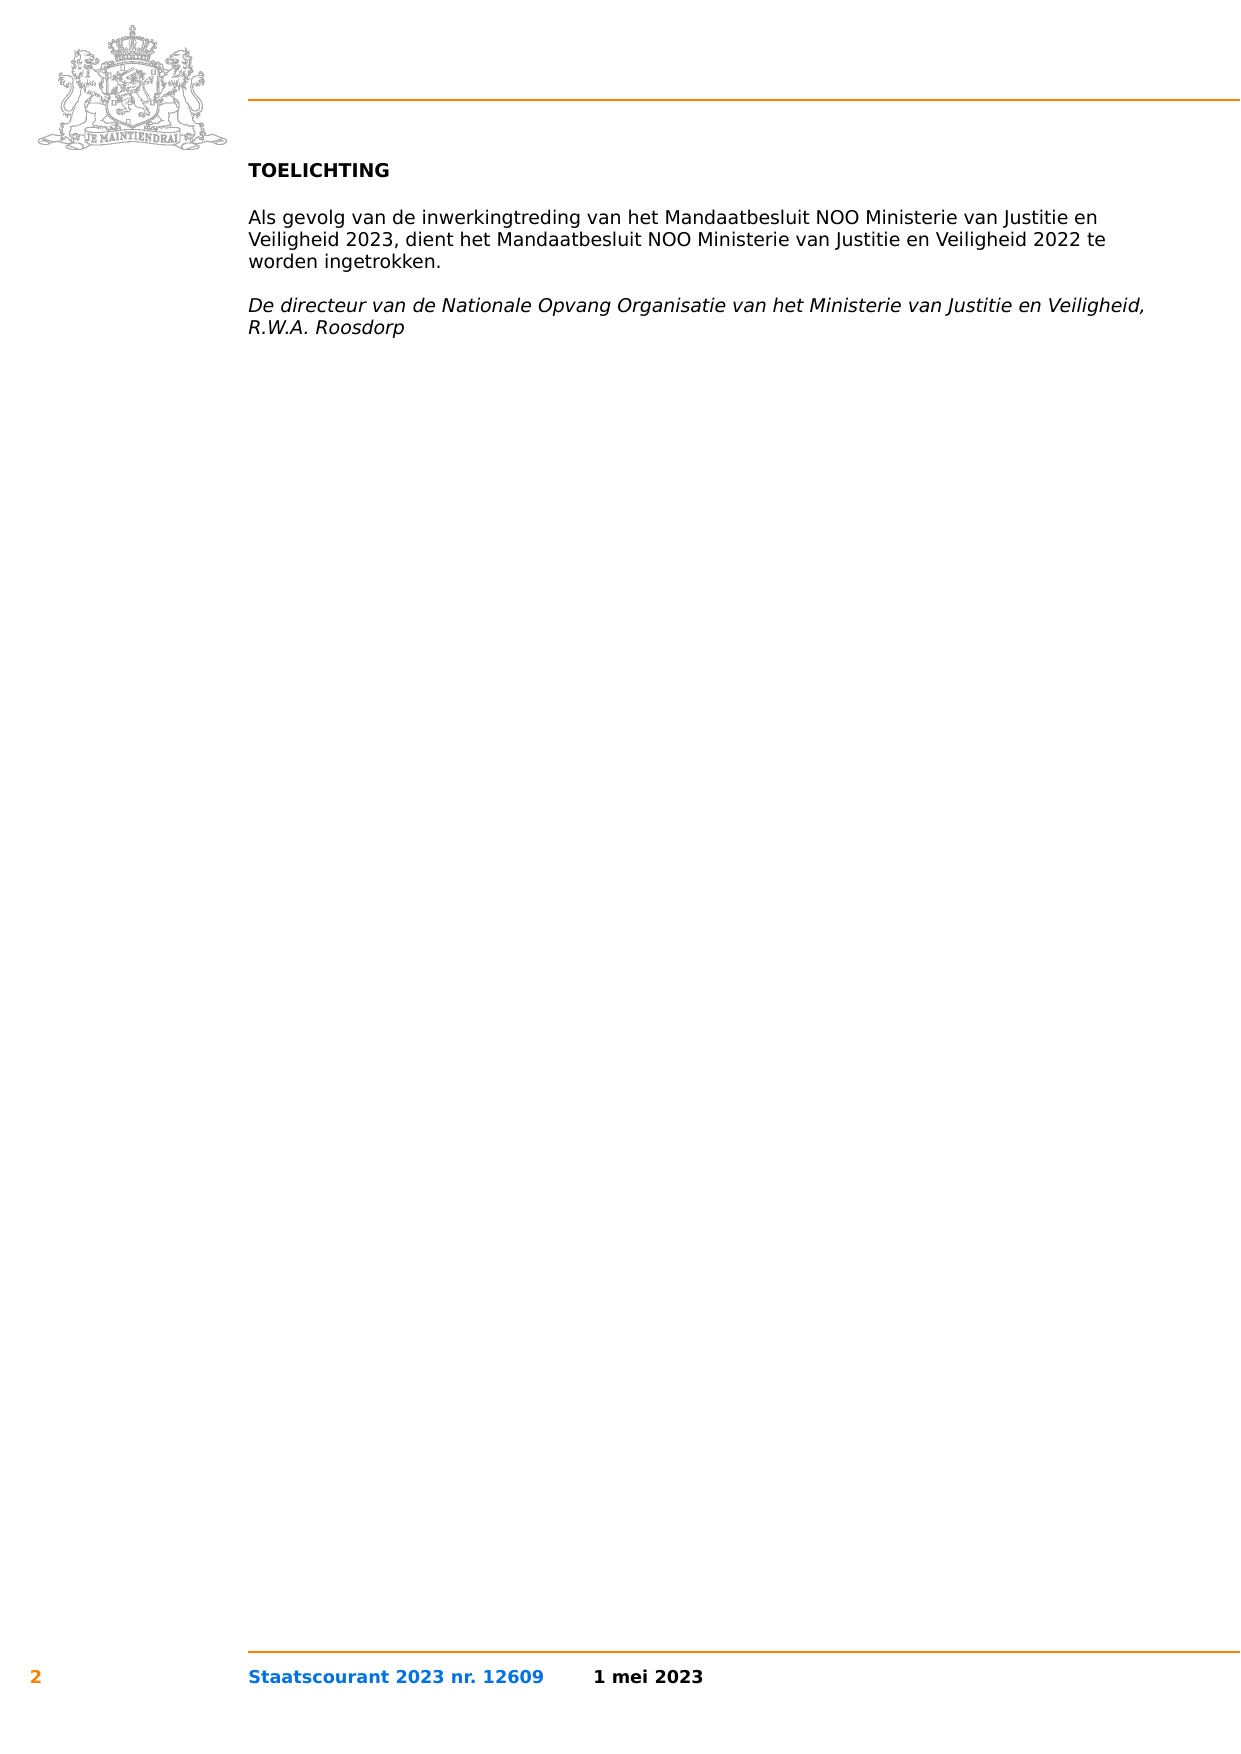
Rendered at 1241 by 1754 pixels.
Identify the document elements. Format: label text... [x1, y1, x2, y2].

picture [38, 25, 227, 150]
text Als gevolg van de inwerkingtreding van het Mandaatbesluit NOO Ministerie van Justitie en Veiligheid 2023, dient het Mandaatbesluit NOO Ministerie van Justitie en Veiligheid 2022 te worden ingetrokken. [248, 207, 1163, 273]
subtitle TOELICHTING [248, 160, 1163, 182]
text De directeur van de Nationale Opvang Organisatie van het Ministerie van Justitie en Veiligheid, R.W.A. Roosdorp [248, 295, 1163, 339]
